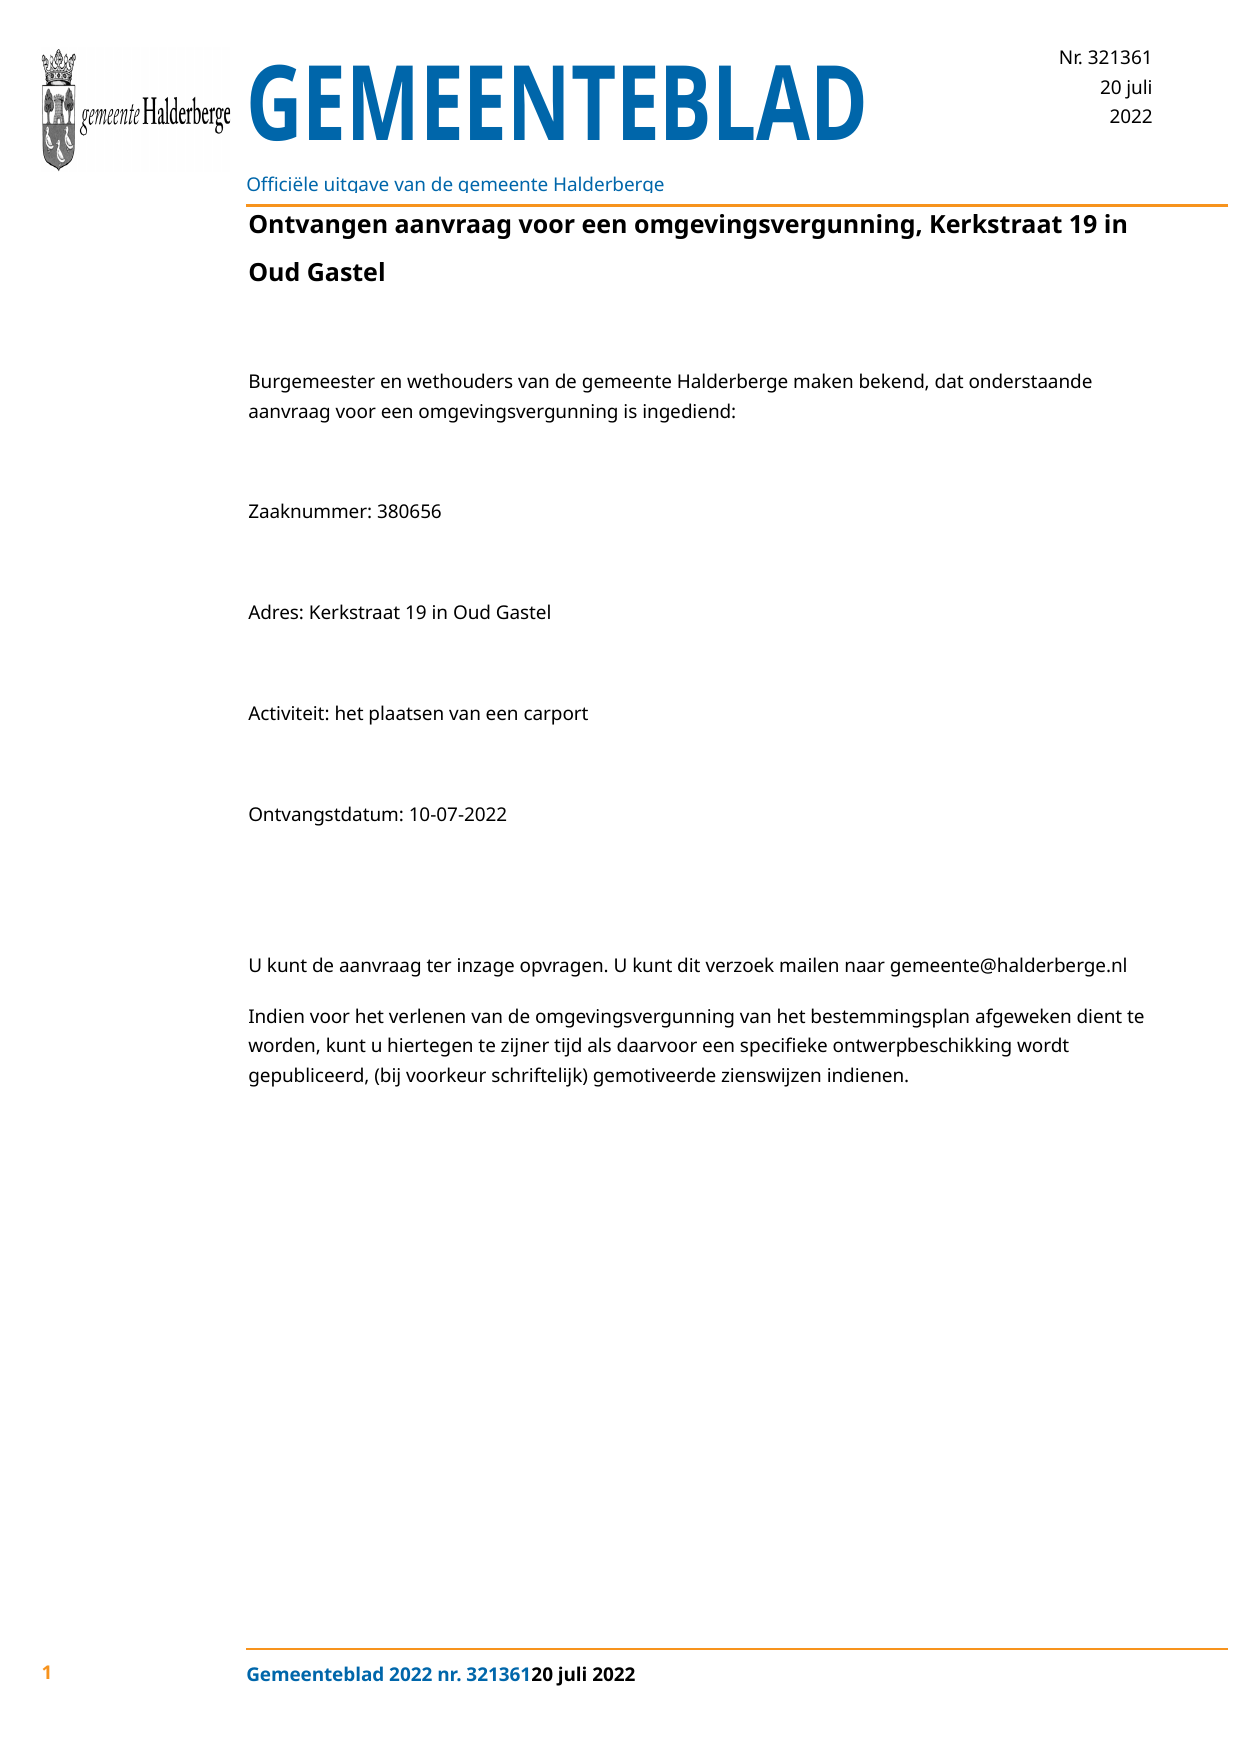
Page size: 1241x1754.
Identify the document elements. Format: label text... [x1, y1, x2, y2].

text Ontvangstdatum: 10-07-2022 [248, 801, 1152, 827]
text Ontvangen aanvraag voor een omgevingsvergunning, Kerkstraat 19 in Oud Gastel [248, 207, 1152, 288]
text U kunt de aanvraag ter inzage opvragen. U kunt dit verzoek mailen naar gemeente@halderberge.nl [248, 952, 1152, 978]
text Indien voor het verlenen van de omgevingsvergunning van het bestemmingsplan afgeweken dient te worden, kunt u hiertegen te zijner tijd als daarvoor een specifieke ontwerpbeschikking wordt gepubliceerd, (bij voorkeur schriftelijk) gemotiveerde zienswijzen indienen. [248, 1003, 1152, 1088]
text Zaaknummer: 380656 [248, 499, 1152, 524]
text Activiteit: het plaatsen van een carport [248, 700, 1152, 726]
picture [41, 47, 231, 172]
text Adres: Kerkstraat 19 in Oud Gastel [248, 599, 1152, 625]
text Burgemeester en wethouders van de gemeente Halderberge maken bekend, dat onderstaande aanvraag voor een omgevingsvergunning is ingediend: [248, 368, 1152, 424]
